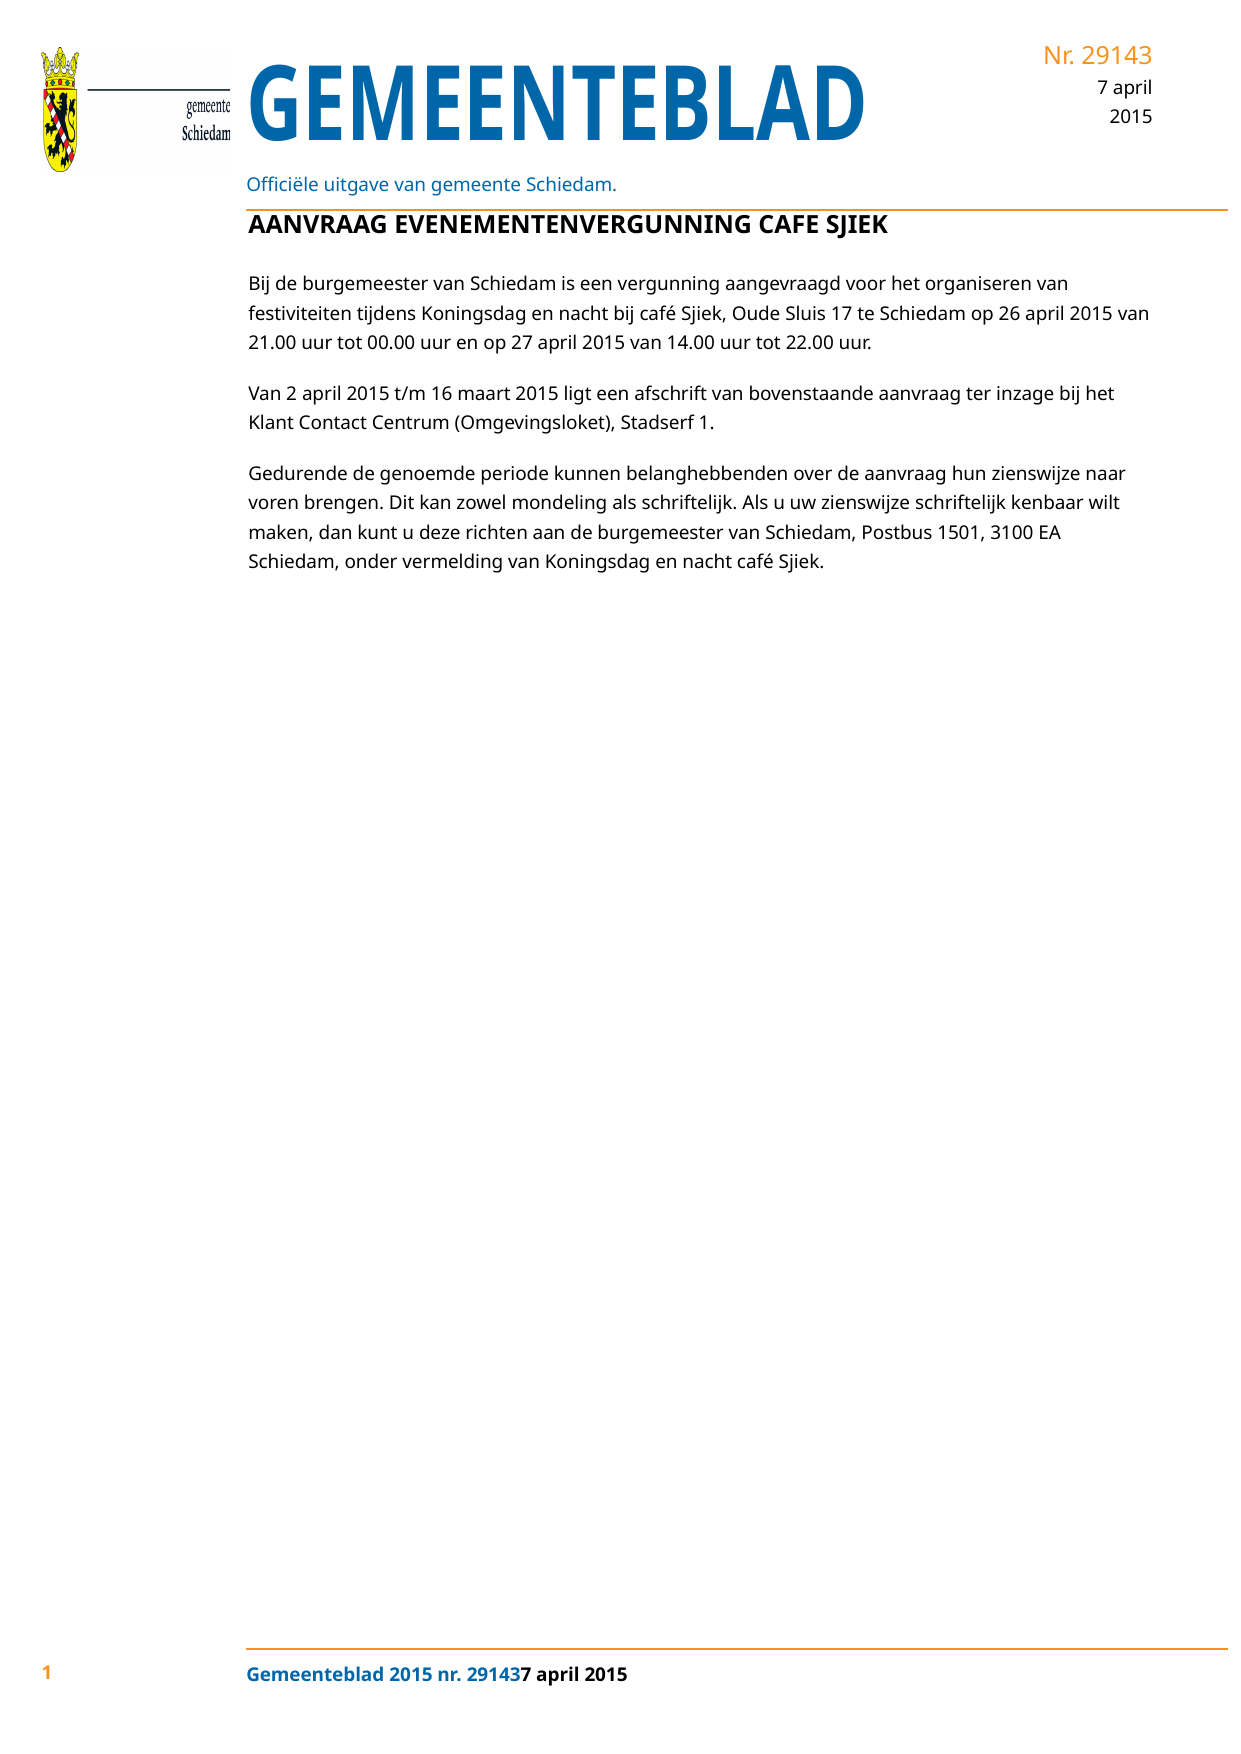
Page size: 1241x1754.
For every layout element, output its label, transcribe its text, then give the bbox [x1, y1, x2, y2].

text Bij de burgemeester van Schiedam is een vergunning aangevraagd voor het organiseren van festiviteiten tijdens Koningsdag en nacht bij café Sjiek, Oude Sluis 17 te Schiedam op 26 april 2015 van 21.00 uur tot 00.00 uur en op 27 april 2015 van 14.00 uur tot 22.00 uur. [248, 270, 1152, 355]
text AANVRAAG EVENEMENTENVERGUNNING CAFE SJIEK [248, 211, 1152, 241]
text Gedurende de genoemde periode kunnen belanghebbenden over de aanvraag hun zienswijze naar voren brengen. Dit kan zowel mondeling als schriftelijk. Als u uw zienswijze schriftelijk kenbaar wilt maken, dan kunt u deze richten aan de burgemeester van Schiedam, Postbus 1501, 3100 EA Schiedam, onder vermelding van Koningsdag en nacht café Sjiek. [248, 460, 1152, 574]
picture [41, 47, 231, 172]
text Van 2 april 2015 t/m 16 maart 2015 ligt een afschrift van bovenstaande aanvraag ter inzage bij het Klant Contact Centrum (Omgevingsloket), Stadserf 1. [248, 380, 1152, 435]
